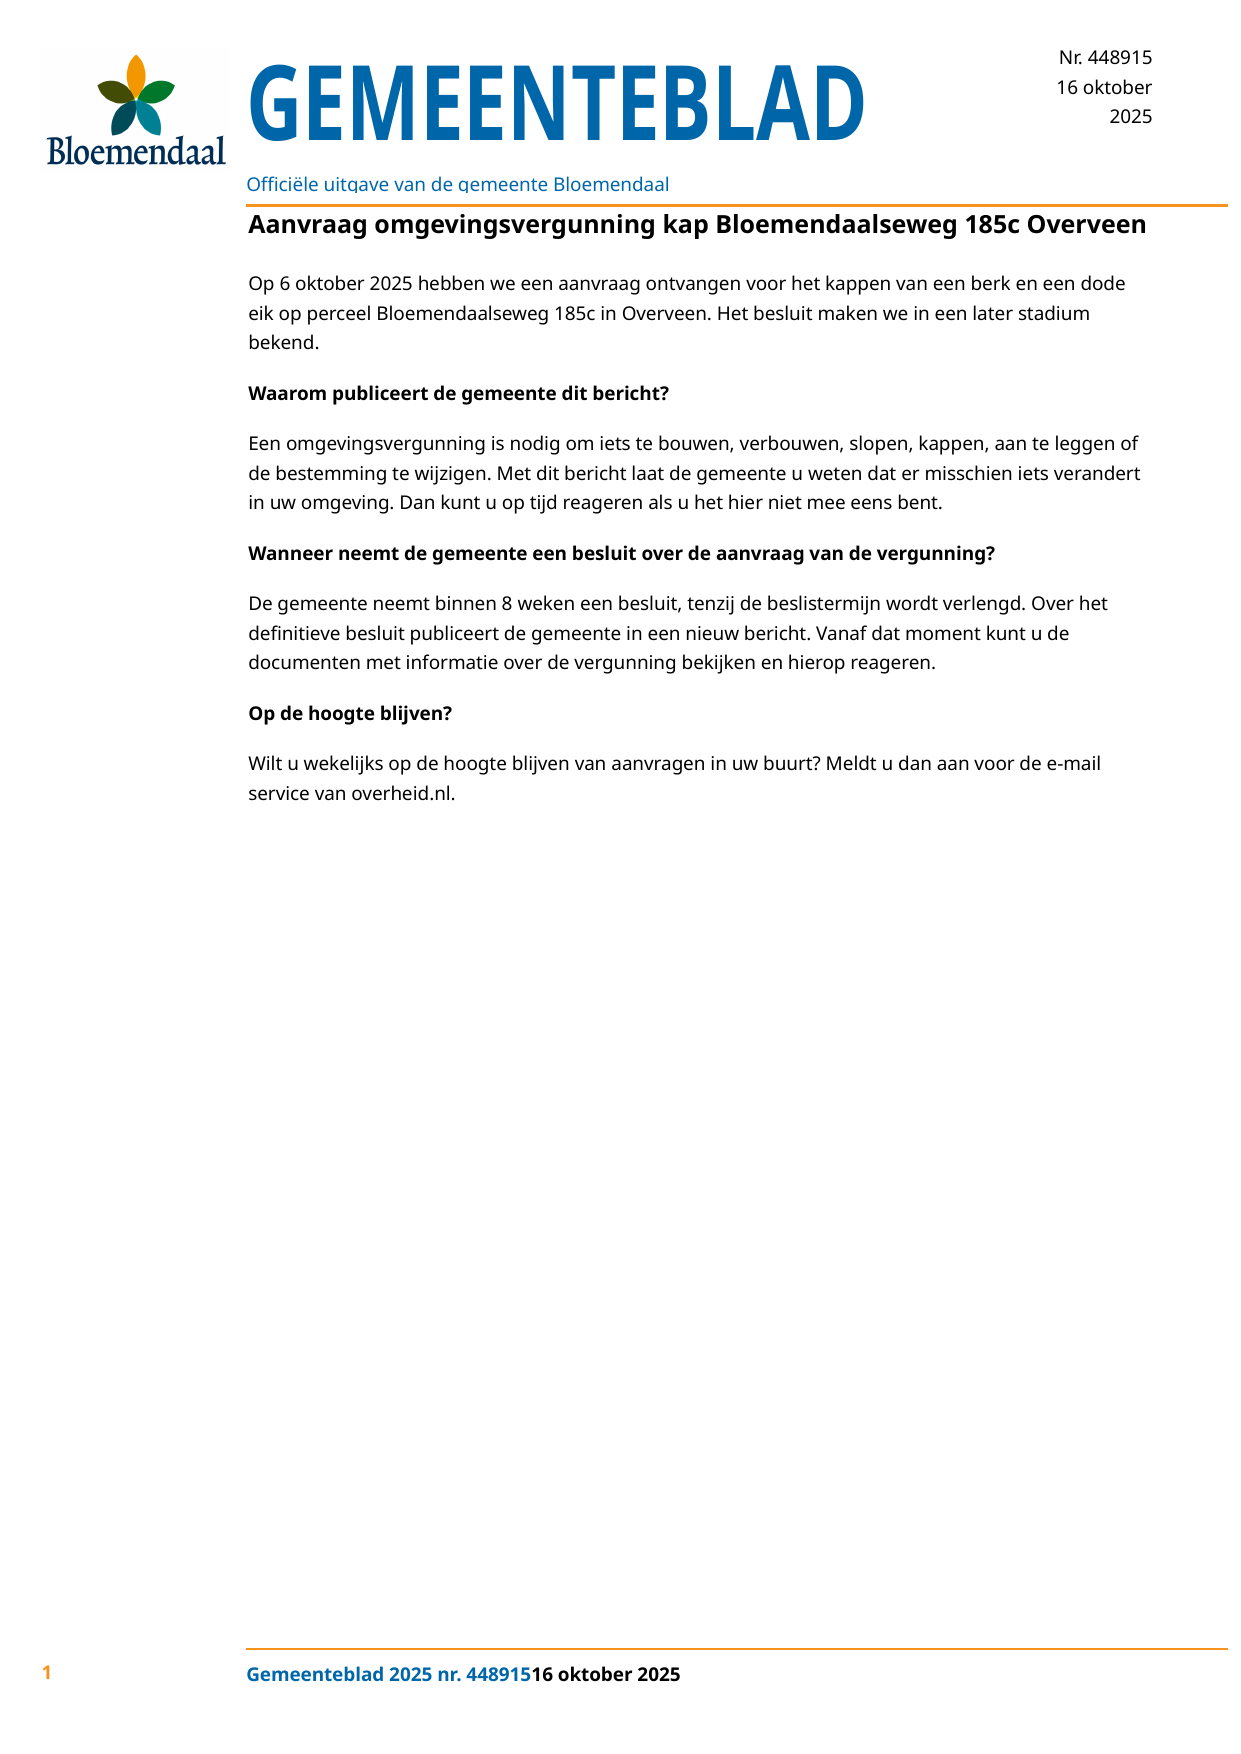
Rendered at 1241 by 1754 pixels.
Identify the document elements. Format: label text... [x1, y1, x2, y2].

text Waarom publiceert de gemeente dit bericht? [248, 380, 1152, 406]
text Aanvraag omgevingsvergunning kap Bloemendaalseweg 185c Overveen [248, 207, 1152, 241]
picture [41, 47, 231, 172]
text Op de hoogte blijven? [248, 700, 1152, 726]
text Op 6 oktober 2025 hebben we een aanvraag ontvangen voor het kappen van een berk en een dode eik op perceel Bloemendaalseweg 185c in Overveen. Het besluit maken we in een later stadium bekend. [248, 270, 1152, 355]
text De gemeente neemt binnen 8 weken een besluit, tenzij de beslistermijn wordt verlengd. Over het definitieve besluit publiceert de gemeente in een nieuw bericht. Vanaf dat moment kunt u de documenten met informatie over de vergunning bekijken en hierop reageren. [248, 590, 1152, 675]
text Wilt u wekelijks op de hoogte blijven van aanvragen in uw buurt? Meldt u dan aan voor de e-mail service van overheid.nl. [248, 750, 1152, 806]
text Een omgevingsvergunning is nodig om iets te bouwen, verbouwen, slopen, kappen, aan te leggen of de bestemming te wijzigen. Met dit bericht laat de gemeente u weten dat er misschien iets verandert in uw omgeving. Dan kunt u op tijd reageren als u het hier niet mee eens bent. [248, 430, 1152, 515]
text Wanneer neemt de gemeente een besluit over de aanvraag van de vergunning? [248, 540, 1152, 566]
